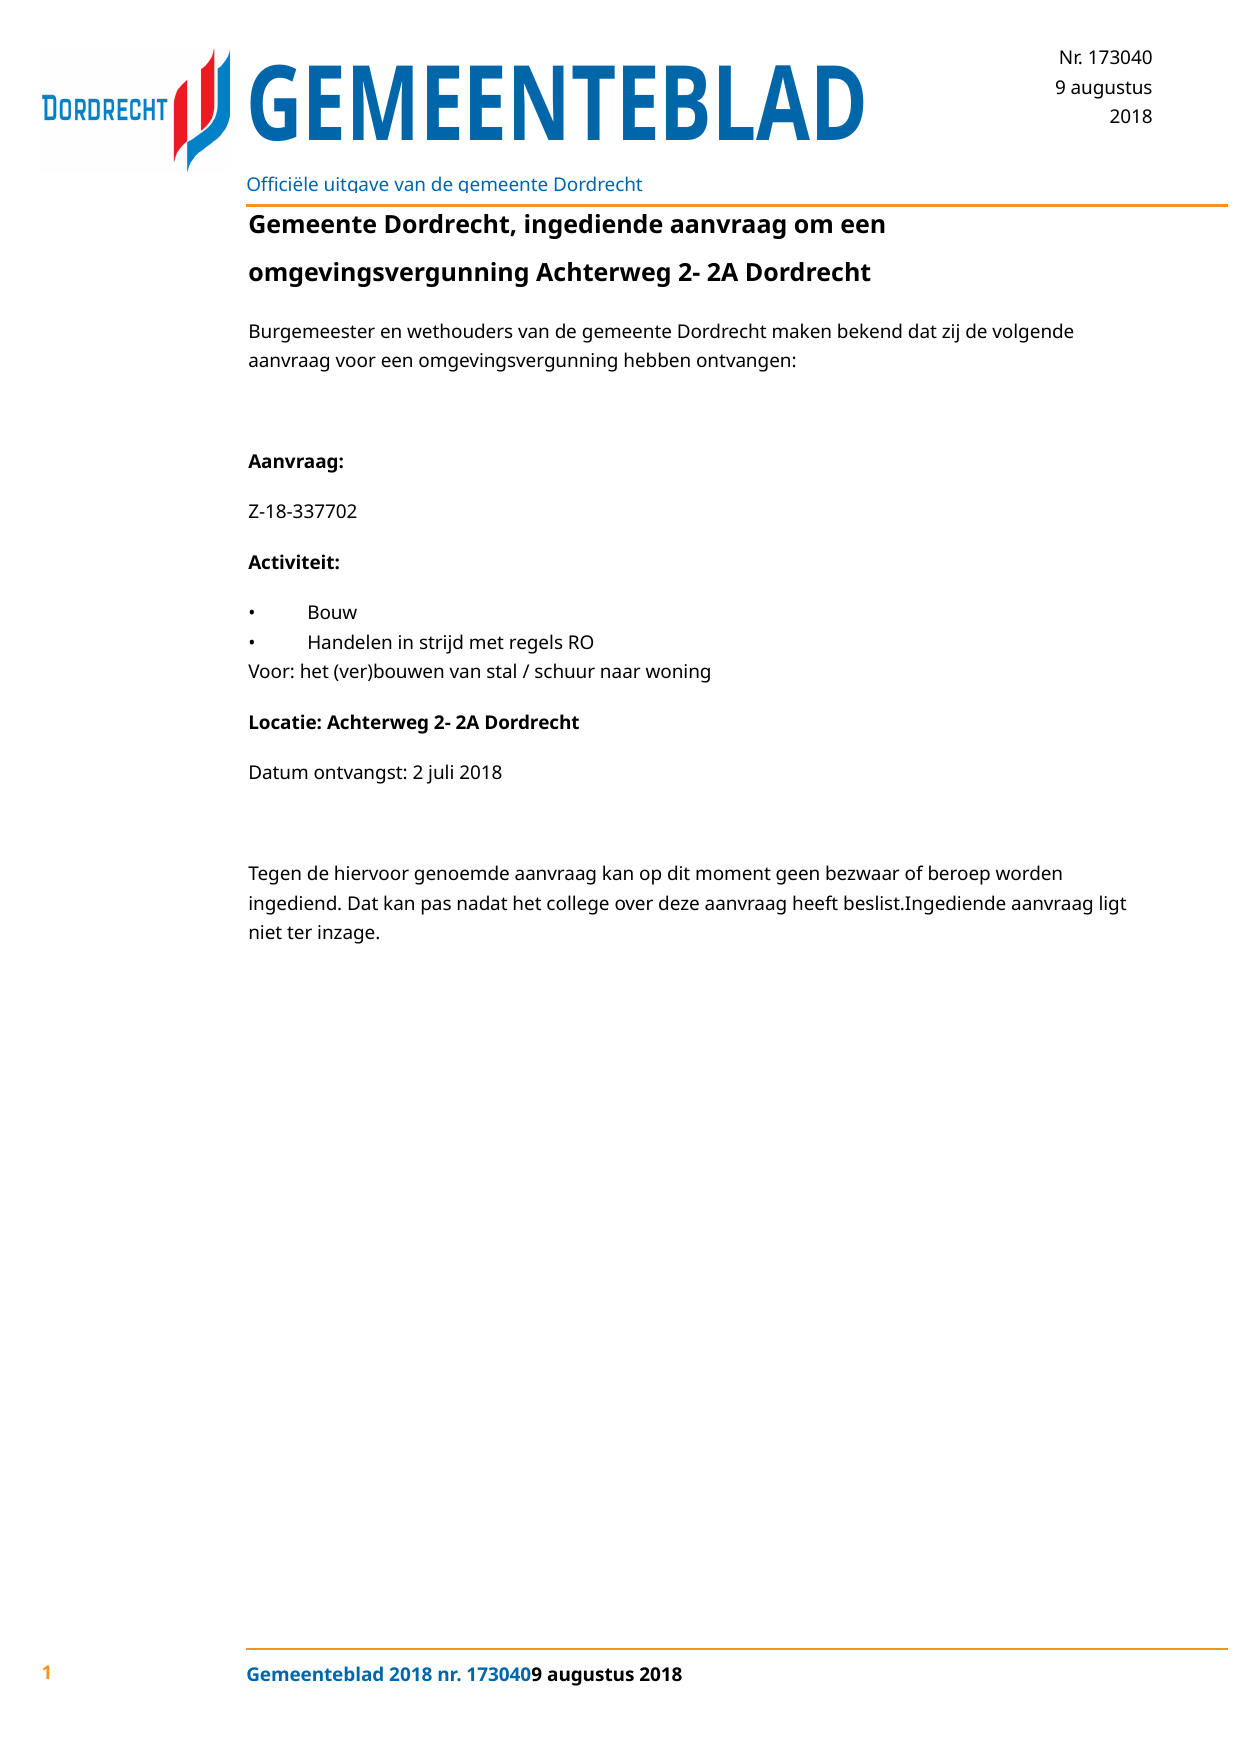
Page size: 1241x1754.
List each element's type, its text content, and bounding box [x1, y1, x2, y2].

text Aanvraag: [248, 448, 1152, 474]
text Gemeente Dordrecht, ingediende aanvraag om een omgevingsvergunning Achterweg 2- 2A Dordrecht [248, 207, 1152, 288]
text Locatie: Achterweg 2- 2A Dordrecht [248, 709, 1152, 735]
text Voor: het (ver)bouwen van stal / schuur naar woning [248, 659, 1152, 684]
list Handelen in strijd met regels RO [248, 629, 1152, 655]
picture [41, 47, 231, 172]
text Z-18-337702 [248, 499, 1152, 524]
text Tegen de hiervoor genoemde aanvraag kan op dit moment geen bezwaar of beroep worden ingediend. Dat kan pas nadat het college over deze aanvraag heeft beslist.Ingediende aanvraag ligt niet ter inzage. [248, 860, 1152, 945]
text Burgemeester en wethouders van de gemeente Dordrecht maken bekend dat zij de volgende aanvraag voor een omgevingsvergunning hebben ontvangen: [248, 318, 1152, 373]
text Activiteit: [248, 549, 1152, 575]
list Bouw [248, 599, 1152, 625]
text Datum ontvangst: 2 juli 2018 [248, 759, 1152, 785]
